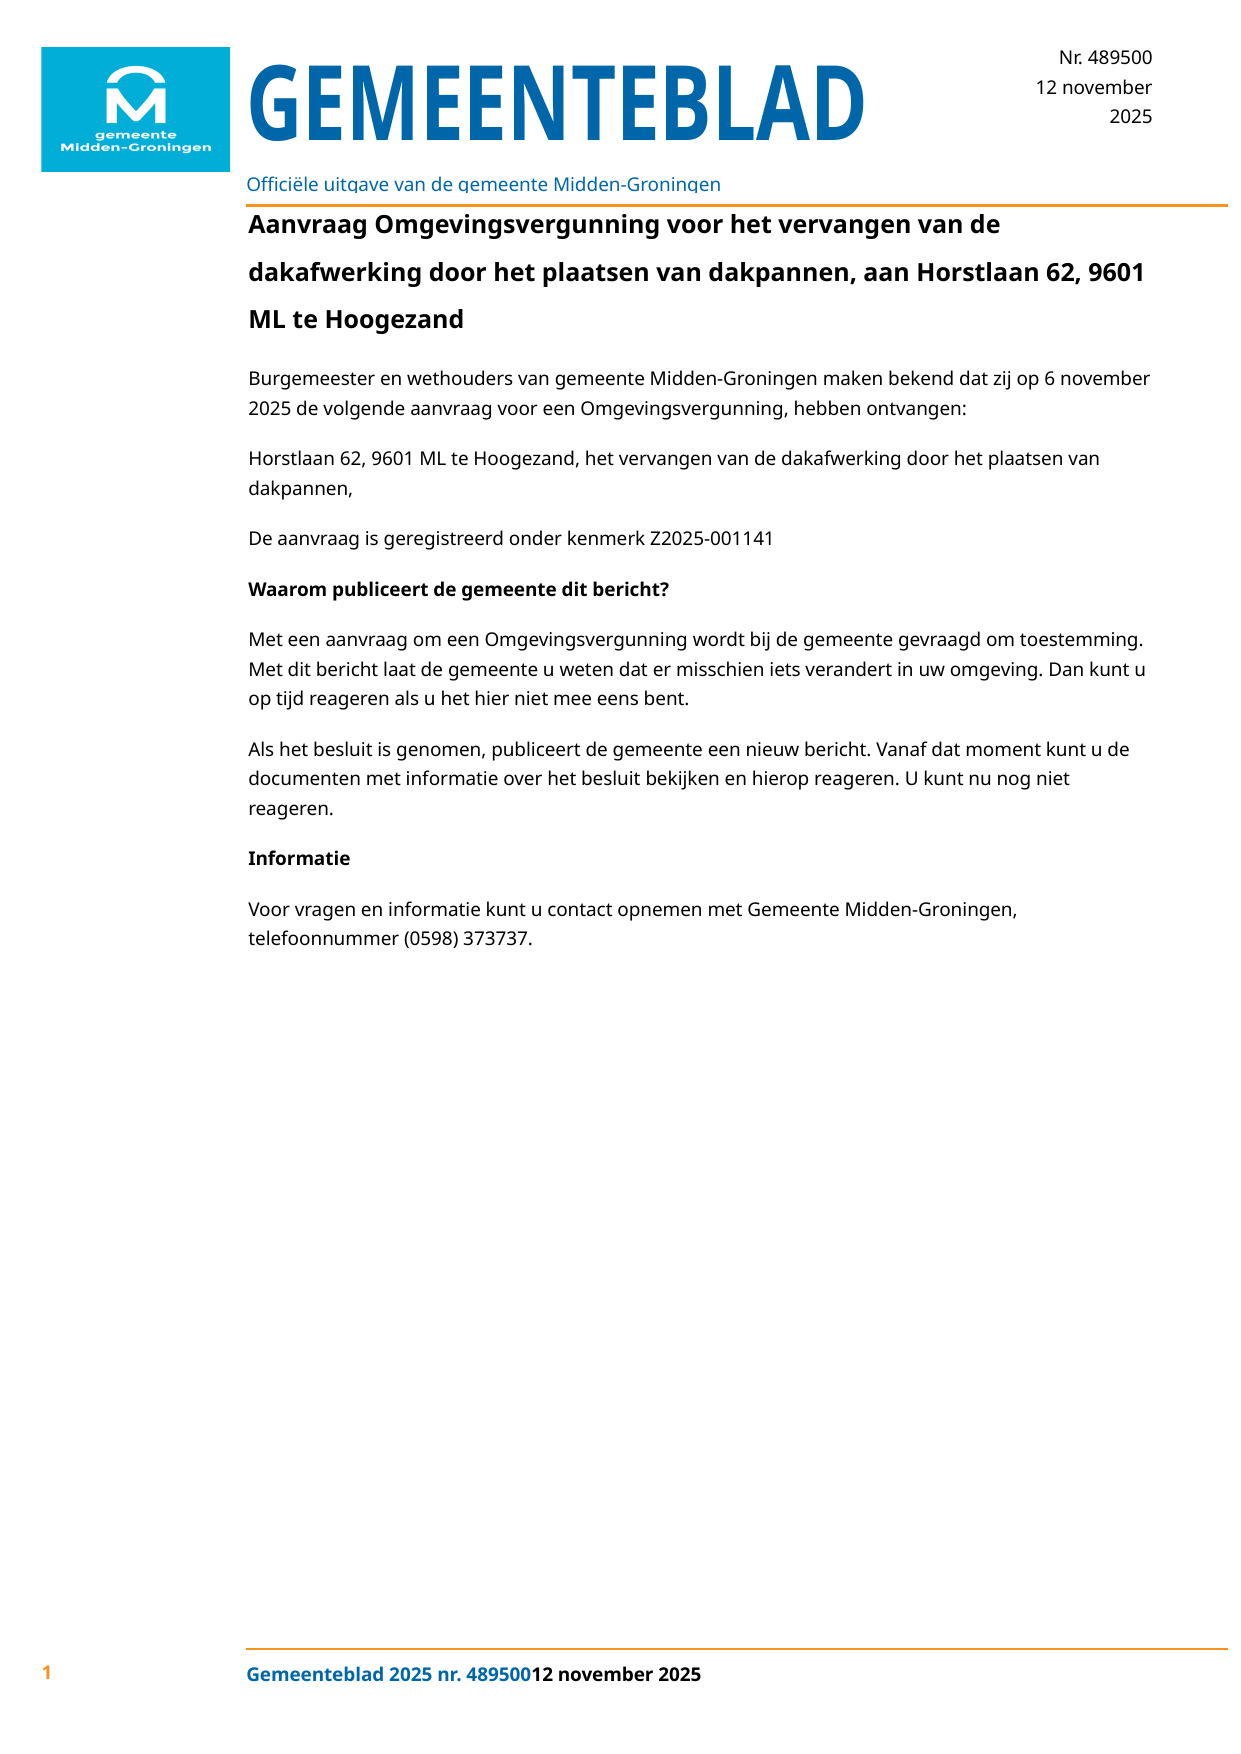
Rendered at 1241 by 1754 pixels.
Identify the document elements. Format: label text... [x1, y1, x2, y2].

text Burgemeester en wethouders van gemeente Midden-Groningen maken bekend dat zij op 6 november 2025 de volgende aanvraag voor een Omgevingsvergunning, hebben ontvangen: [248, 366, 1152, 421]
text Horstlaan 62, 9601 ML te Hoogezand, het vervangen van de dakafwerking door het plaatsen van dakpannen, [248, 446, 1152, 501]
picture [107, 89, 165, 122]
text De aanvraag is geregistreerd onder kenmerk Z2025-001141 [248, 526, 1152, 551]
text Aanvraag Omgevingsvergunning voor het vervangen van de dakafwerking door het plaatsen van dakpannen, aan Horstlaan 62, 9601 ML te Hoogezand [248, 207, 1152, 336]
text Waarom publiceert de gemeente dit bericht? [248, 576, 1152, 602]
picture [184, 146, 190, 153]
text Informatie [248, 846, 1152, 871]
picture [108, 66, 164, 82]
text Voor vragen en informatie kunt u contact opnemen met Gemeente Midden-Groningen, telefoonnummer (0598) 373737. [248, 896, 1152, 951]
text Als het besluit is genomen, publiceert de gemeente een nieuw bericht. Vanaf dat moment kunt u de documenten met informatie over het besluit bekijken en hierop reageren. U kunt nu nog niet reageren. [248, 736, 1152, 821]
text Met een aanvraag om een Omgevingsvergunning wordt bij de gemeente gevraagd om toestemming. Met dit bericht laat de gemeente u weten dat er misschien iets verandert in uw omgeving. Dan kunt u op tijd reageren als u het hier niet mee eens bent. [248, 626, 1152, 711]
